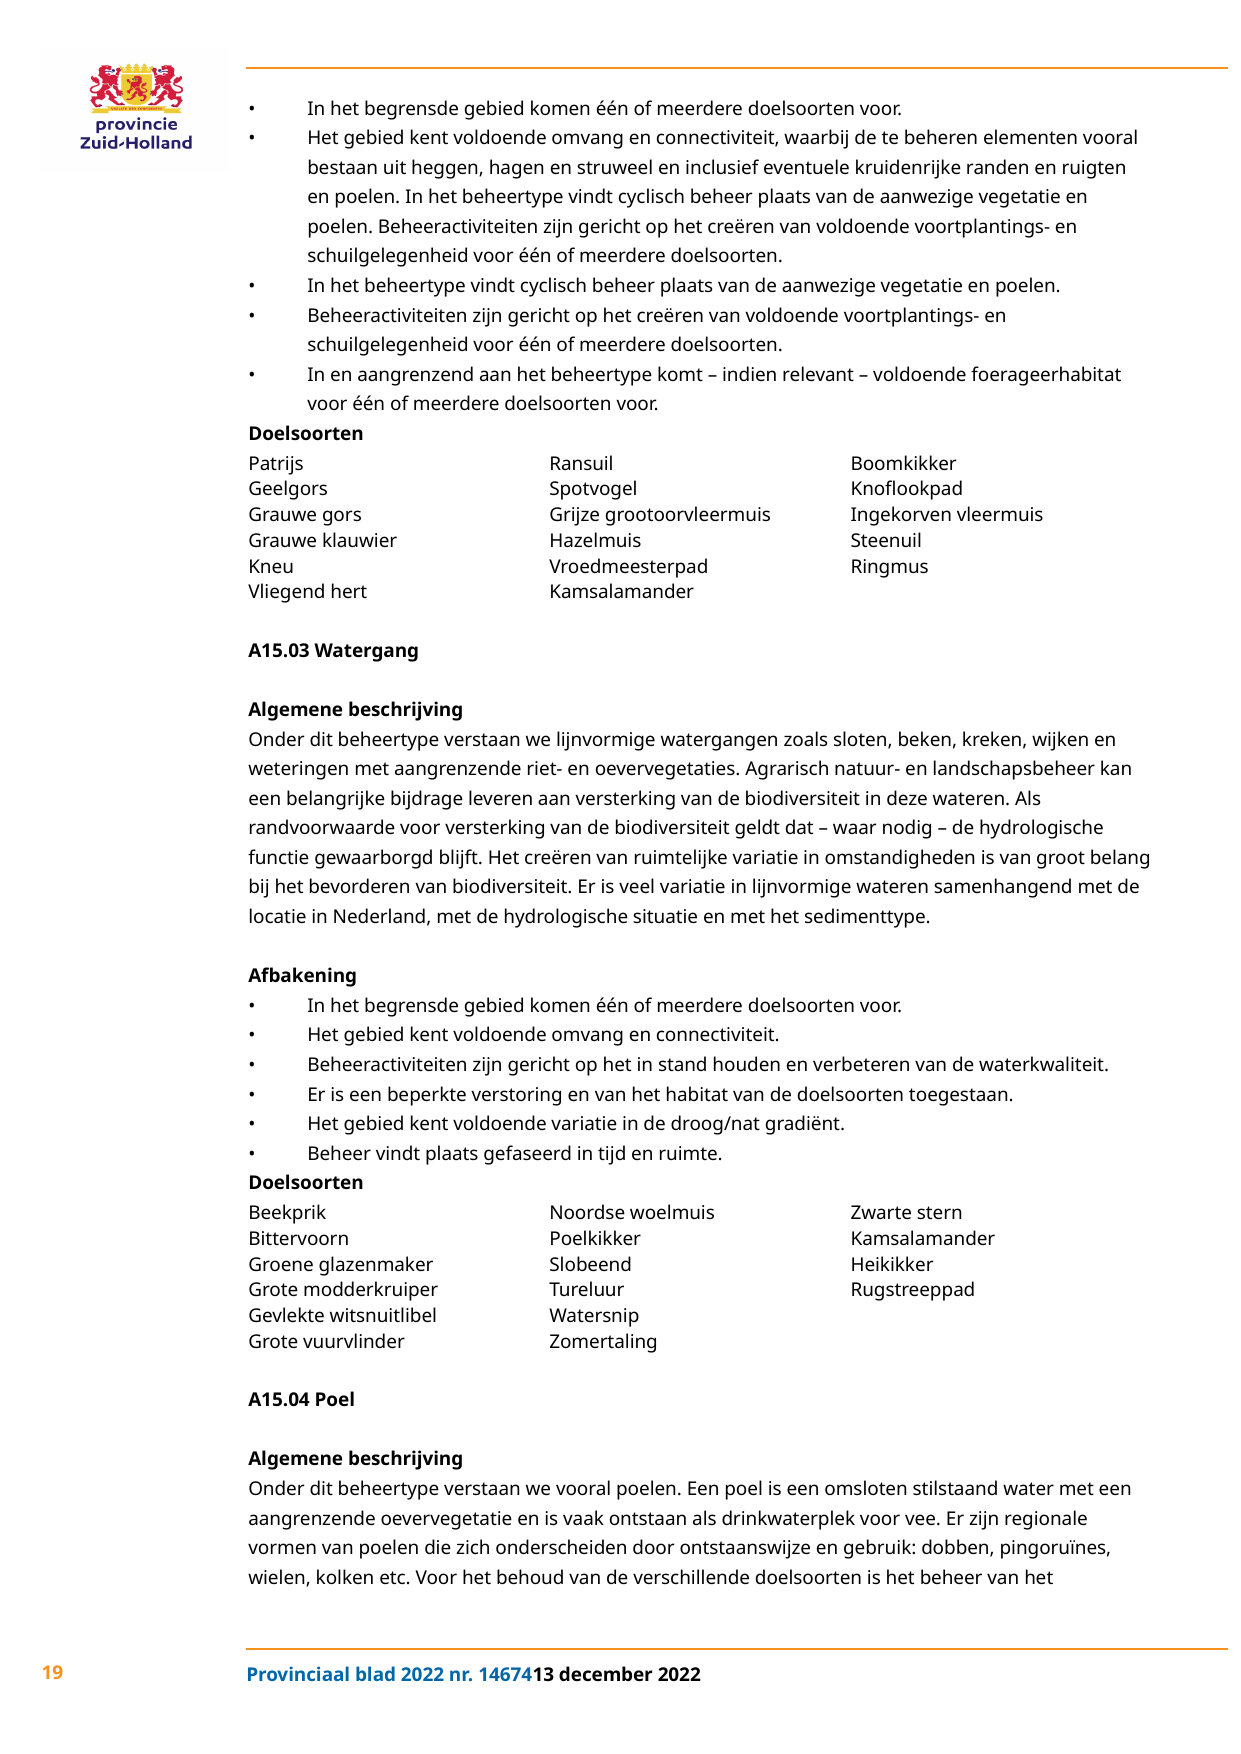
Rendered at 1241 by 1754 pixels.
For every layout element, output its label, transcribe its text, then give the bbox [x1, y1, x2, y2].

table_cell Vliegend hert [248, 579, 549, 604]
table_cell Vroedmeesterpad [549, 553, 850, 578]
text Afbakening [248, 962, 1152, 988]
table_cell Ringmus [850, 553, 1152, 578]
text A15.03 Watergang [248, 637, 1152, 663]
table_header Boomkikker [850, 450, 1152, 476]
text A15.04 Poel [248, 1386, 1152, 1412]
list In het begrensde gebied komen één of meerdere doelsoorten voor. [248, 95, 1152, 121]
table_cell Steenuil [850, 527, 1152, 553]
list Het gebied kent voldoende omvang en connectiviteit. [248, 1022, 1152, 1047]
table_cell Bittervoorn [248, 1225, 549, 1251]
list In en aangrenzend aan het beheertype komt – indien relevant – voldoende foerageerhabitat voor één of meerdere doelsoorten voor. [248, 361, 1152, 416]
table_header Zwarte stern [850, 1199, 1152, 1225]
table_cell Grote modderkruiper [248, 1276, 549, 1302]
table_cell [850, 1328, 1152, 1354]
table_cell Tureluur [549, 1276, 850, 1302]
table_cell Geelgors [248, 476, 549, 501]
table_cell Groene glazenmaker [248, 1251, 549, 1276]
list Er is een beperkte verstoring en van het habitat van de doelsoorten toegestaan. [248, 1081, 1152, 1107]
picture [41, 47, 231, 172]
table_cell Watersnip [549, 1302, 850, 1328]
table_header Ransuil [549, 450, 850, 476]
table_cell Grijze grootoorvleermuis [549, 501, 850, 527]
table_cell Grote vuurvlinder [248, 1328, 549, 1354]
table_header Beekprik [248, 1199, 549, 1225]
table_cell Spotvogel [549, 476, 850, 501]
text Algemene beschrijving [248, 1446, 1152, 1471]
table_cell Rugstreeppad [850, 1276, 1152, 1302]
table_cell Ingekorven vleermuis [850, 501, 1152, 527]
list Beheer vindt plaats gefaseerd in tijd en ruimte. [248, 1140, 1152, 1166]
table_header Patrijs [248, 450, 549, 476]
table_cell Kamsalamander [850, 1225, 1152, 1251]
list Beheeractiviteiten zijn gericht op het in stand houden en verbeteren van de waterkwaliteit. [248, 1051, 1152, 1077]
table_cell Gevlekte witsnuitlibel [248, 1302, 549, 1328]
text Doelsoorten [248, 1169, 1152, 1195]
list Het gebied kent voldoende variatie in de droog/nat gradiënt. [248, 1110, 1152, 1136]
table_cell Kneu [248, 553, 549, 578]
list Beheeractiviteiten zijn gericht op het creëren van voldoende voortplantings- en schuilgelegenheid voor één of meerdere doelsoorten. [248, 302, 1152, 357]
table_cell Hazelmuis [549, 527, 850, 553]
table_cell Kamsalamander [549, 579, 850, 604]
table_cell Grauwe gors [248, 501, 549, 527]
table_cell Poelkikker [549, 1225, 850, 1251]
text Doelsoorten [248, 420, 1152, 446]
text Algemene beschrijving [248, 696, 1152, 722]
table_header Noordse woelmuis [549, 1199, 850, 1225]
table_cell Zomertaling [549, 1328, 850, 1354]
list In het beheertype vindt cyclisch beheer plaats van de aanwezige vegetatie en poelen. [248, 272, 1152, 298]
text Onder dit beheertype verstaan we lijnvormige watergangen zoals sloten, beken, kreken, wijken en weteringen met aangrenzende riet- en oevervegetaties. Agrarisch natuur- en landschapsbeheer kan een belangrijke bijdrage leveren aan versterking van de biodiversiteit in deze wateren. Als randvoorwaarde voor versterking van de biodiversiteit geldt dat – waar nodig – de hydrologische functie gewaarborgd blijft. Het creëren van ruimtelijke variatie in omstandigheden is van groot belang bij het bevorderen van biodiversiteit. Er is veel variatie in lijnvormige wateren samenhangend met de locatie in Nederland, met de hydrologische situatie en met het sedimenttype. [248, 726, 1152, 929]
list In het begrensde gebied komen één of meerdere doelsoorten voor. [248, 992, 1152, 1018]
table_cell [850, 579, 1152, 604]
text Onder dit beheertype verstaan we vooral poelen. Een poel is een omsloten stilstaand water met een aangrenzende oevervegetatie en is vaak ontstaan als drinkwaterplek voor vee. Er zijn regionale vormen van poelen die zich onderscheiden door ontstaanswijze en gebruik: dobben, pingoruïnes, wielen, kolken etc. Voor het behoud van de verschillende doelsoorten is het beheer van het [248, 1475, 1152, 1590]
table_cell Heikikker [850, 1251, 1152, 1276]
table_cell Slobeend [549, 1251, 850, 1276]
table_cell Knoflookpad [850, 476, 1152, 501]
list Het gebied kent voldoende omvang en connectiviteit, waarbij de te beheren elementen vooral bestaan uit heggen, hagen en struweel en inclusief eventuele kruidenrijke randen en ruigten en poelen. In het beheertype vindt cyclisch beheer plaats van de aanwezige vegetatie en poelen. Beheeractiviteiten zijn gericht op het creëren van voldoende voortplantings- en schuilgelegenheid voor één of meerdere doelsoorten. [248, 124, 1152, 268]
table_cell Grauwe klauwier [248, 527, 549, 553]
table_cell [850, 1302, 1152, 1328]
